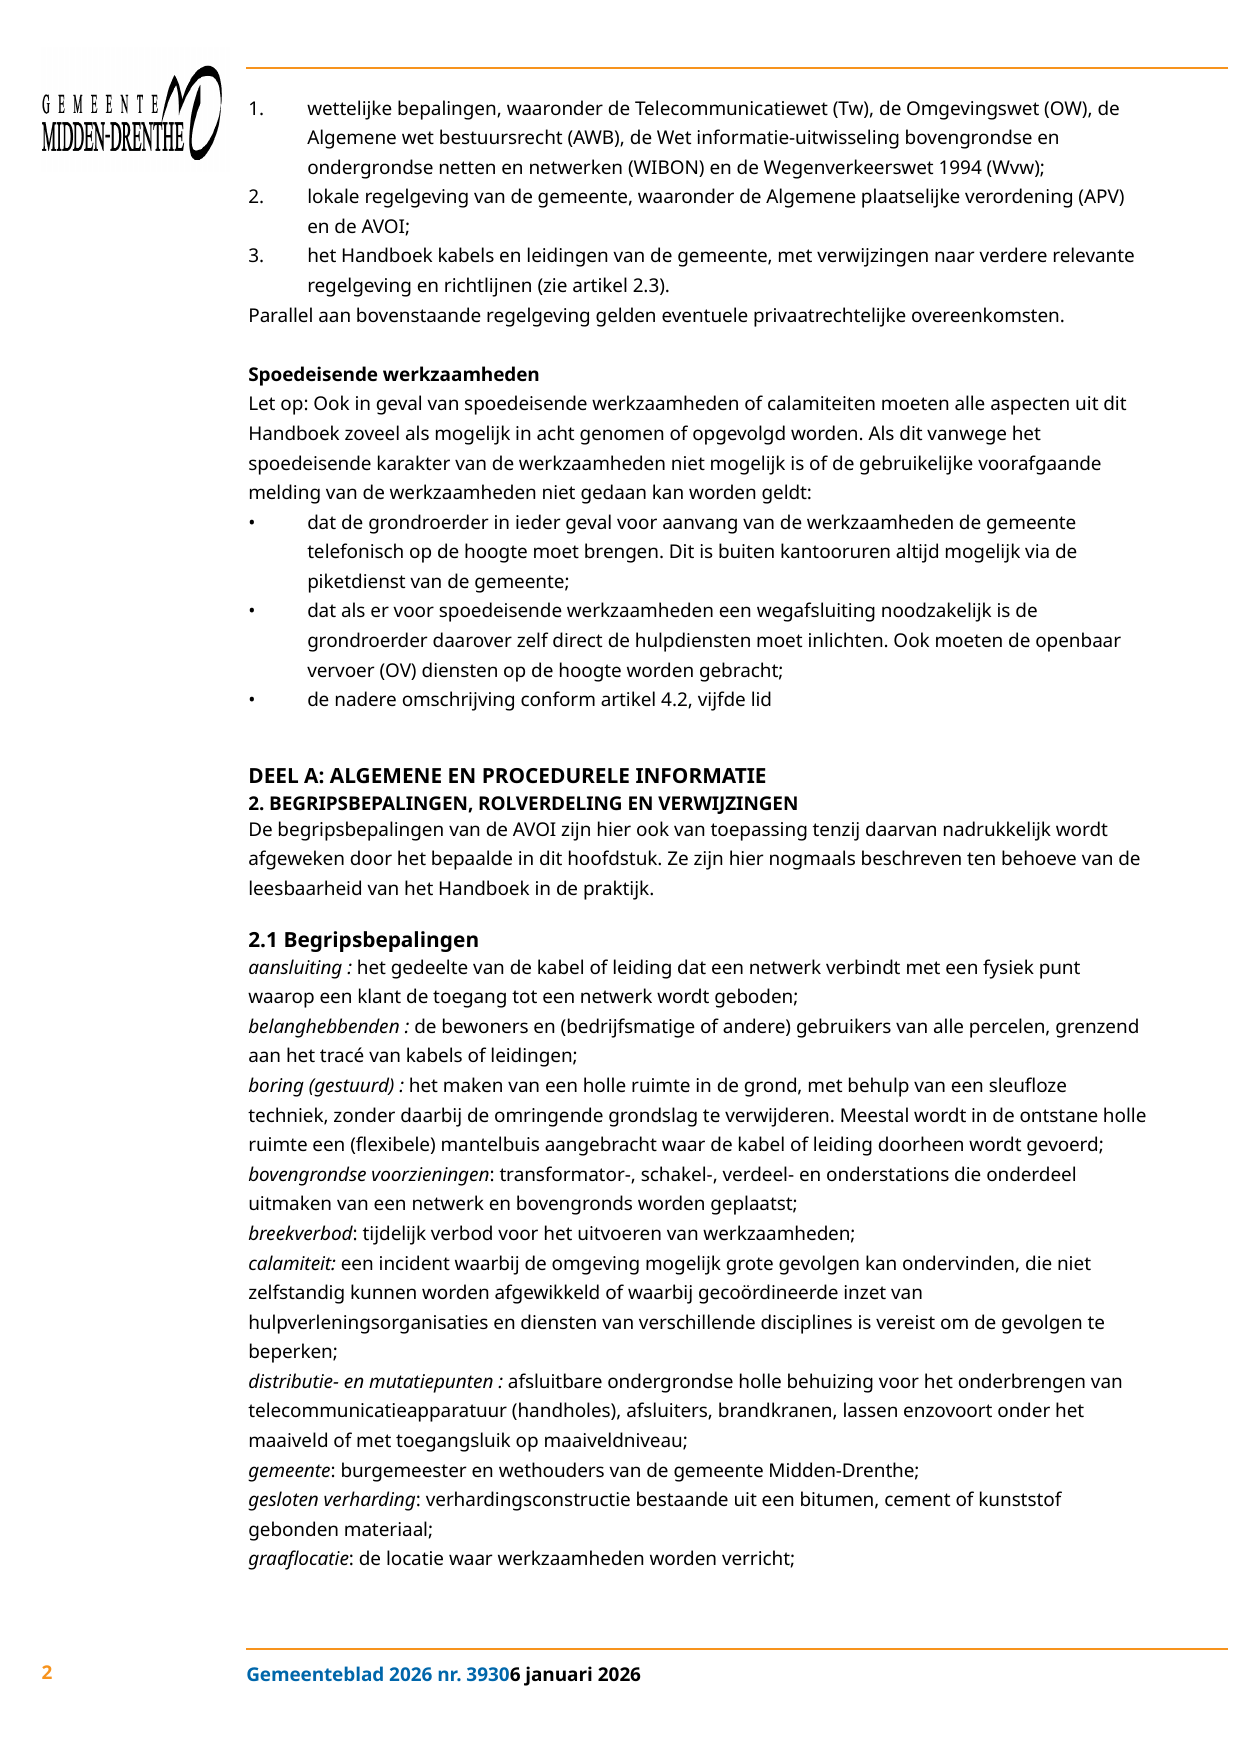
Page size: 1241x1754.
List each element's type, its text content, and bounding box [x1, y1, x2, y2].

text gesloten verharding: verhardingsconstructie bestaande uit een bitumen, cement of kunststof gebonden materiaal; [248, 1486, 1152, 1542]
list lokale regelgeving van de gemeente, waaronder de Algemene plaatselijke verordening (APV) en de AVOI; [248, 183, 1152, 239]
text distributie- en mutatiepunten : afsluitbare ondergrondse holle behuizing voor het onderbrengen van telecommunicatieapparatuur (handholes), afsluiters, brandkranen, lassen enzovoort onder het maaiveld of met toegangsluik op maaiveldniveau; [248, 1368, 1152, 1453]
text belanghebbenden : de bewoners en (bedrijfsmatige of andere) gebruikers van alle percelen, grenzend aan het tracé van kabels of leidingen; [248, 1013, 1152, 1068]
text gemeente: burgemeester en wethouders van de gemeente Midden-Drenthe; [248, 1457, 1152, 1482]
text De begripsbepalingen van de AVOI zijn hier ook van toepassing tenzij daarvan nadrukkelijk wordt afgeweken door het bepaalde in dit hoofdstuk. Ze zijn hier nogmaals beschreven ten behoeve van de leesbaarheid van het Handboek in de praktijk. [248, 816, 1152, 901]
text Parallel aan bovenstaande regelgeving gelden eventuele privaatrechtelijke overeenkomsten. [248, 302, 1152, 328]
list dat de grondroerder in ieder geval voor aanvang van de werkzaamheden de gemeente telefonisch op de hoogte moet brengen. Dit is buiten kantooruren altijd mogelijk via de piketdienst van de gemeente; [248, 509, 1152, 594]
text boring (gestuurd) : het maken van een holle ruimte in de grond, met behulp van een sleufloze techniek, zonder daarbij de omringende grondslag te verwijderen. Meestal wordt in de ontstane holle ruimte een (flexibele) mantelbuis aangebracht waar de kabel of leiding doorheen wordt gevoerd; [248, 1072, 1152, 1157]
text Spoedeisende werkzaamheden [248, 361, 1152, 387]
text 2. BEGRIPSBEPALINGEN, ROLVERDELING EN VERWIJZINGEN [248, 790, 1152, 816]
list de nadere omschrijving conform artikel 4.2, vijfde lid [248, 686, 1152, 712]
text calamiteit: een incident waarbij de omgeving mogelijk grote gevolgen kan ondervinden, die niet zelfstandig kunnen worden afgewikkeld of waarbij gecoördineerde inzet van hulpverleningsorganisaties en diensten van verschillende disciplines is vereist om de gevolgen te beperken; [248, 1250, 1152, 1364]
list het Handboek kabels en leidingen van de gemeente, met verwijzingen naar verdere relevante regelgeving en richtlijnen (zie artikel 2.3). [248, 243, 1152, 298]
text DEEL A: ALGEMENE EN PROCEDURELE INFORMATIE [248, 762, 1152, 790]
list dat als er voor spoedeisende werkzaamheden een wegafsluiting noodzakelijk is de grondroerder daarover zelf direct de hulpdiensten moet inlichten. Ook moeten de openbaar vervoer (OV) diensten op de hoogte worden gebracht; [248, 598, 1152, 683]
text graaflocatie: de locatie waar werkzaamheden worden verricht; [248, 1546, 1152, 1571]
text bovengrondse voorzieningen: transformator-, schakel-, verdeel- en onderstations die onderdeel uitmaken van een netwerk en bovengronds worden geplaatst; [248, 1161, 1152, 1216]
text aansluiting : het gedeelte van de kabel of leiding dat een netwerk verbindt met een fysiek punt waarop een klant de toegang tot een netwerk wordt geboden; [248, 954, 1152, 1009]
text 2.1 Begripsbepalingen [248, 925, 1152, 954]
list wettelijke bepalingen, waaronder de Telecommunicatiewet (Tw), de Omgevingswet (OW), de Algemene wet bestuursrecht (AWB), de Wet informatie-uitwisseling bovengrondse en ondergrondse netten en netwerken (WIBON) en de Wegenverkeerswet 1994 (Wvw); [248, 95, 1152, 180]
text breekverbod: tijdelijk verbod voor het uitvoeren van werkzaamheden; [248, 1220, 1152, 1246]
text Let op: Ook in geval van spoedeisende werkzaamheden of calamiteiten moeten alle aspecten uit dit Handboek zoveel als mogelijk in acht genomen of opgevolgd worden. Als dit vanwege het spoedeisende karakter van de werkzaamheden niet mogelijk is of de gebruikelijke voorafgaande melding van de werkzaamheden niet gedaan kan worden geldt: [248, 391, 1152, 505]
picture [41, 47, 231, 172]
